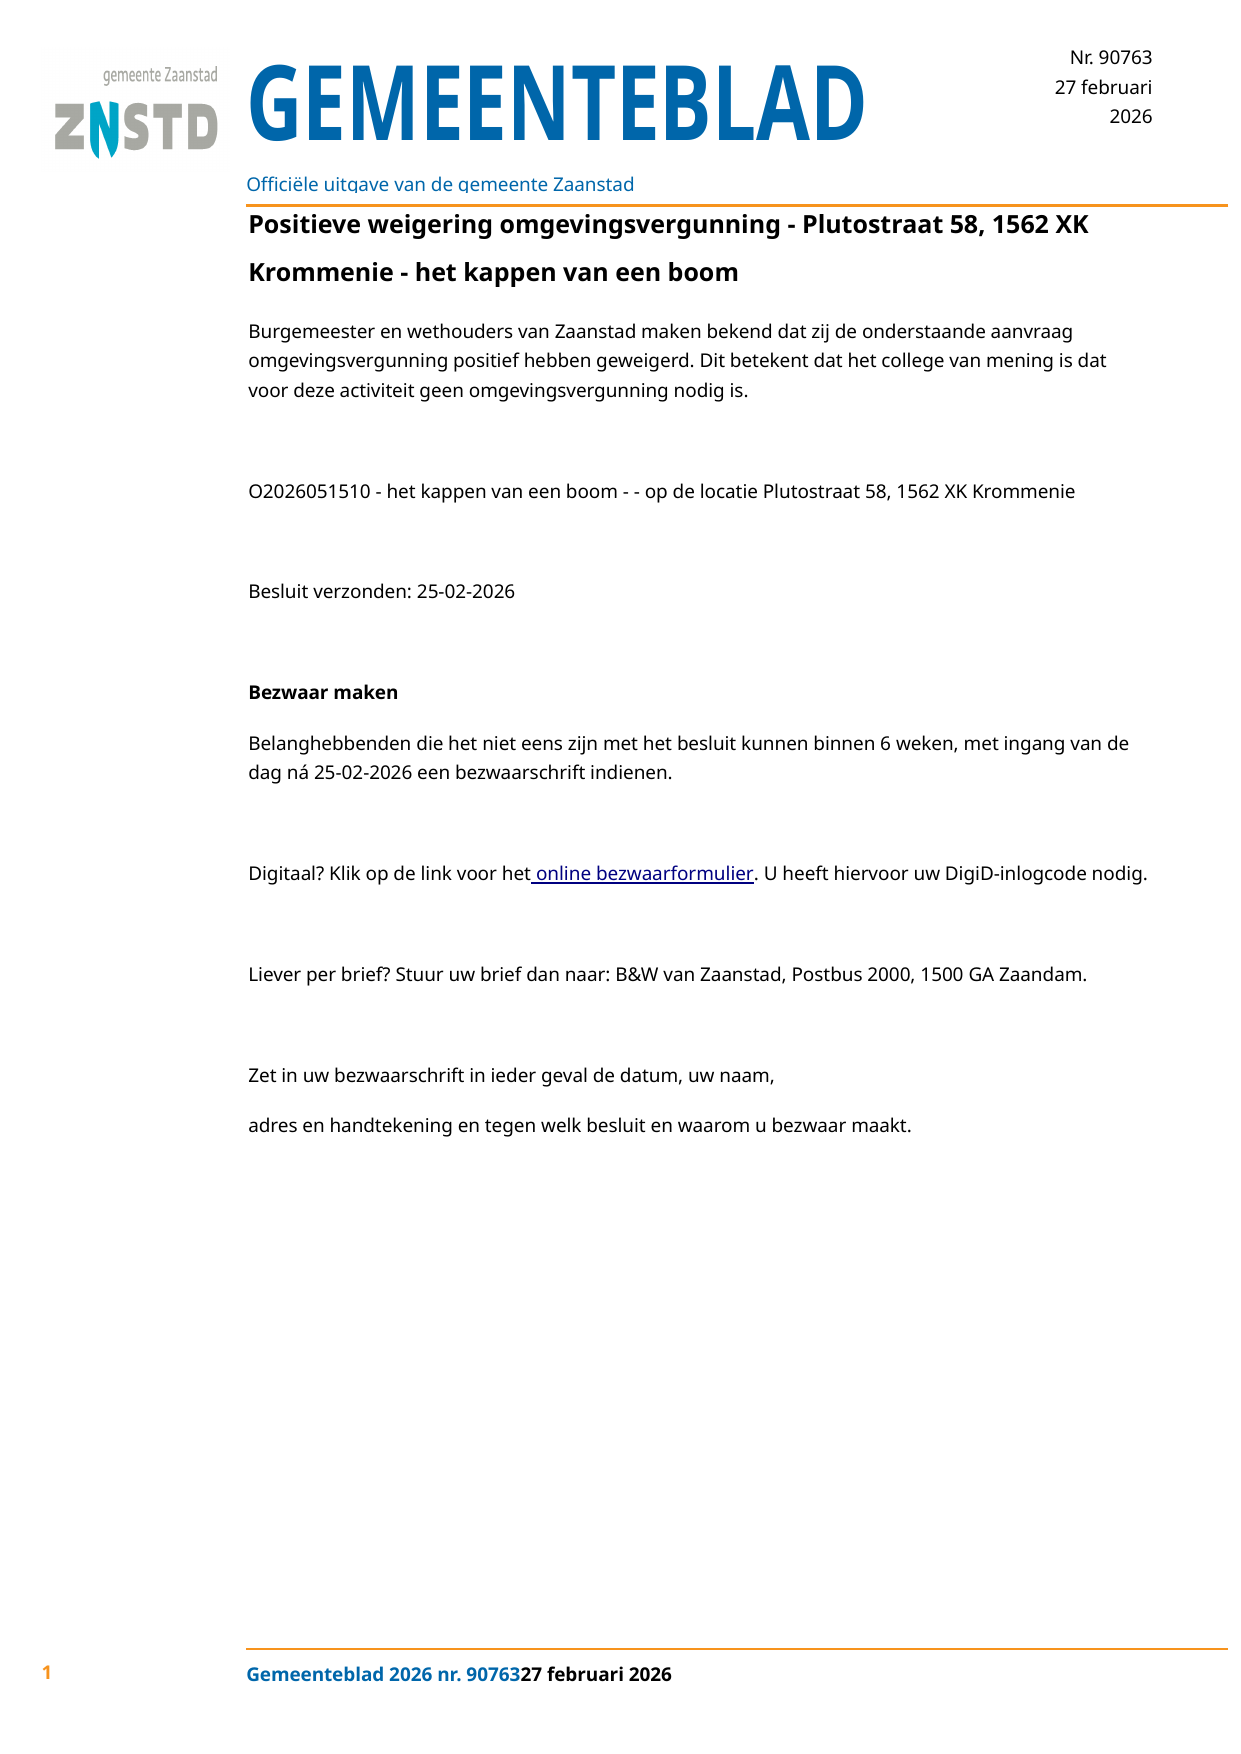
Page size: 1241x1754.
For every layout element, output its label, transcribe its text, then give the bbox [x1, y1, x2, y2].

text Bezwaar maken [248, 679, 1152, 705]
text Burgemeester en wethouders van Zaanstad maken bekend dat zij de onderstaande aanvraag omgevingsvergunning positief hebben geweigerd. Dit betekent dat het college van mening is dat voor deze activiteit geen omgevingsvergunning nodig is. [248, 318, 1152, 403]
text Digitaal? Klik op de link voor het online bezwaarformulier. U heeft hiervoor uw DigiD-inlogcode nodig. [248, 860, 1152, 886]
text Liever per brief? Stuur uw brief dan naar: B&W van Zaanstad, Postbus 2000, 1500 GA Zaandam. [248, 961, 1152, 987]
text Besluit verzonden: 25-02-2026 [248, 579, 1152, 604]
text Belanghebbenden die het niet eens zijn met het besluit kunnen binnen 6 weken, met ingang van de dag ná 25-02-2026 een bezwaarschrift indienen. [248, 730, 1152, 785]
picture [41, 47, 231, 172]
text adres en handtekening en tegen welk besluit en waarom u bezwaar maakt. [248, 1112, 1152, 1138]
text Positieve weigering omgevingsvergunning - Plutostraat 58, 1562 XK Krommenie - het kappen van een boom [248, 207, 1152, 288]
text O2026051510 - het kappen van een boom - - op de locatie Plutostraat 58, 1562 XK Krommenie [248, 478, 1152, 504]
text Zet in uw bezwaarschrift in ieder geval de datum, uw naam, [248, 1062, 1152, 1088]
